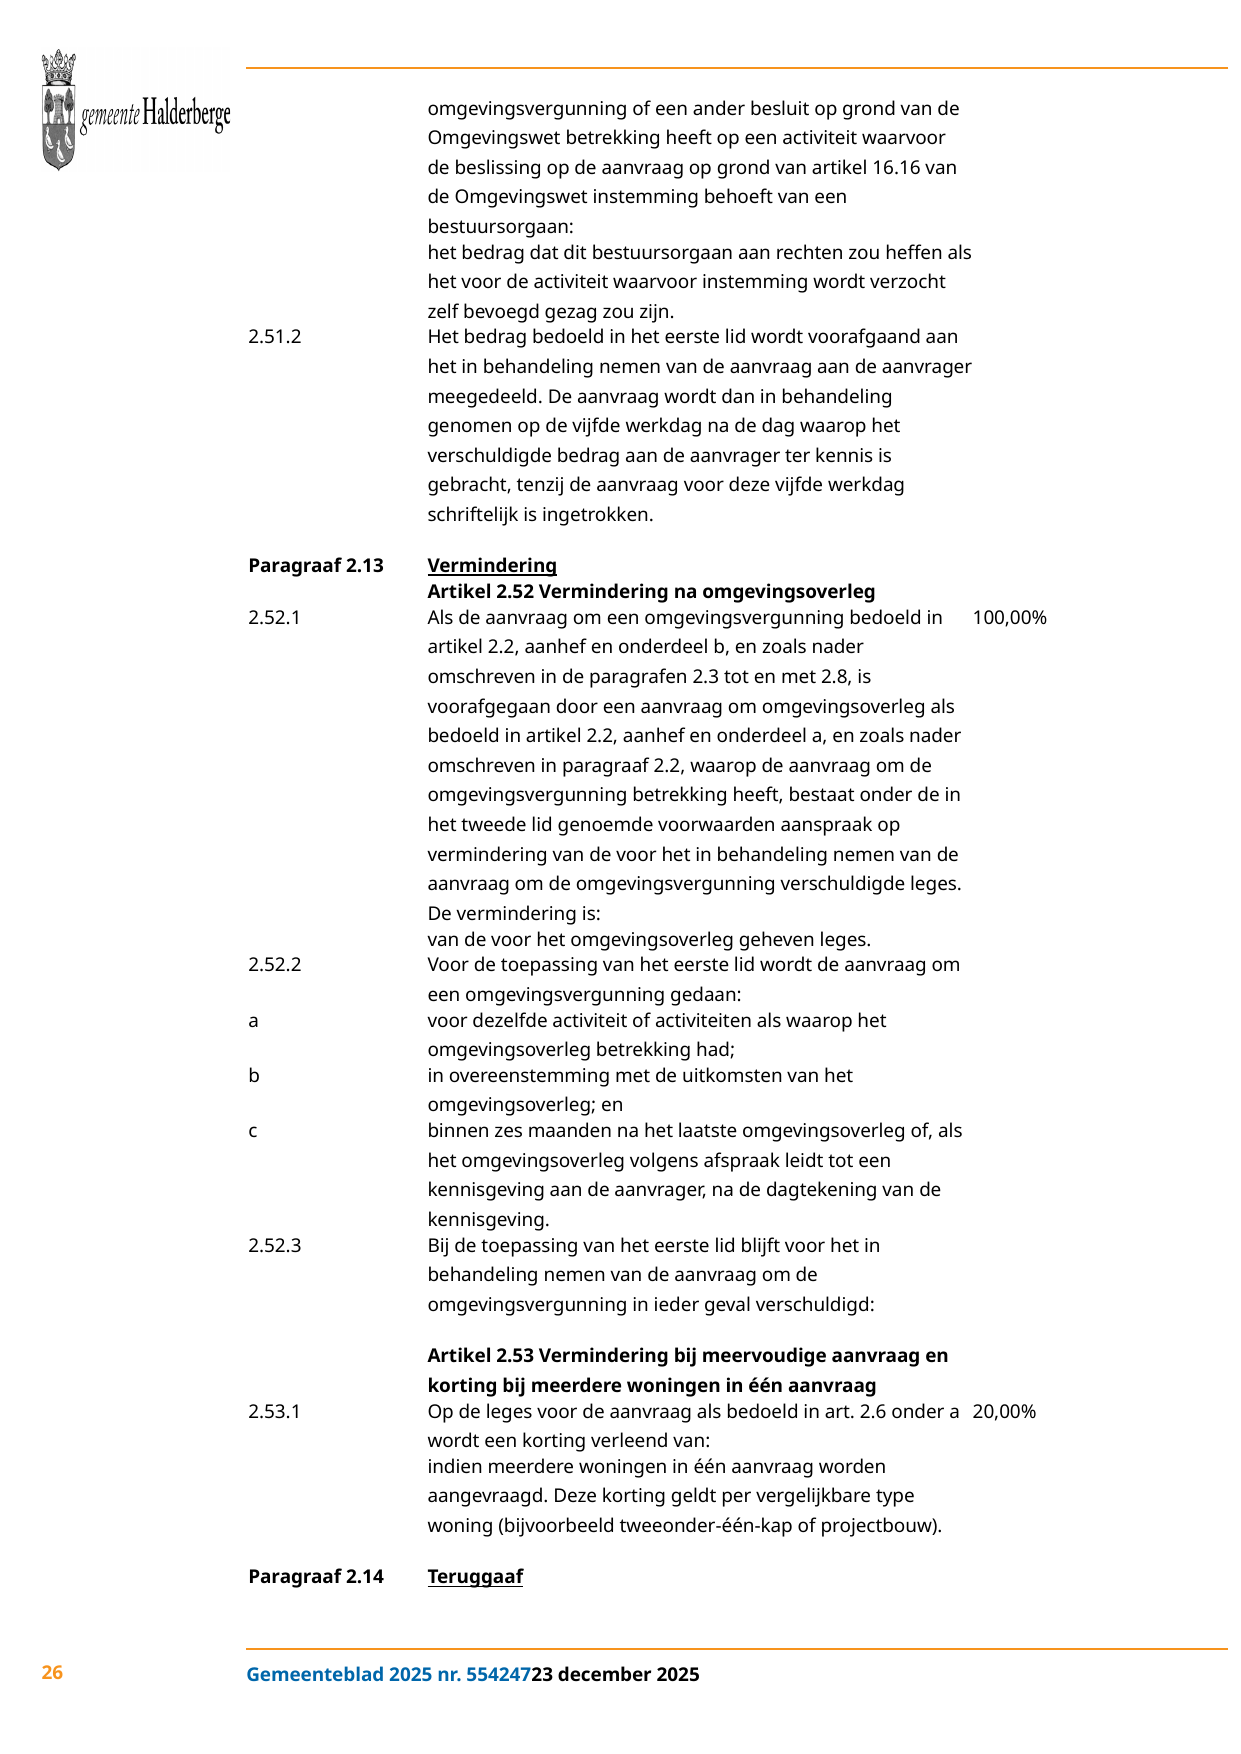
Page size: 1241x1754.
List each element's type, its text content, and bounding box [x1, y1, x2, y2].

table_cell van de voor het omgevingsoverleg geheven leges. [427, 926, 972, 951]
table_cell [973, 1062, 1152, 1117]
table_cell [973, 1118, 1152, 1232]
table_cell [973, 1538, 1152, 1564]
table_cell Artikel 2.52 Vermindering na omgevingsoverleg [427, 579, 972, 604]
table_cell [427, 1538, 972, 1564]
picture [41, 47, 231, 172]
table_cell Artikel 2.53 Vermindering bij meervoudige aanvraag en korting bij meerdere woningen in één aanvraag [427, 1343, 972, 1398]
table_cell Vermindering [427, 553, 972, 578]
table_cell Paragraaf 2.14 [248, 1564, 427, 1589]
table_cell het bedrag dat dit bestuursorgaan aan rechten zou heffen als het voor de activiteit waarvoor instemming wordt verzocht zelf bevoegd gezag zou zijn. [427, 239, 972, 324]
table_cell Paragraaf 2.13 [248, 553, 427, 578]
table_cell [248, 239, 427, 324]
table_cell in overeenstemming met de uitkomsten van het omgevingsoverleg; en [427, 1062, 972, 1117]
table_cell Op de leges voor de aanvraag als bedoeld in art. 2.6 onder a wordt een korting verleend van: [427, 1398, 972, 1453]
table_cell [973, 324, 1152, 527]
table_cell [248, 579, 427, 604]
table_cell [973, 926, 1152, 951]
table_cell Teruggaaf [427, 1564, 972, 1589]
table_cell c [248, 1118, 427, 1232]
table_cell [248, 1538, 427, 1564]
table_cell [973, 1343, 1152, 1398]
table_cell binnen zes maanden na het laatste omgevingsoverleg of, als het omgevingsoverleg volgens afspraak leidt tot een kennisgeving aan de aanvrager, na de dagtekening van de kennisgeving. [427, 1118, 972, 1232]
table_cell voor dezelfde activiteit of activiteiten als waarop het omgevingsoverleg betrekking had; [427, 1007, 972, 1062]
table_cell [427, 1317, 972, 1342]
table_cell [973, 527, 1152, 553]
table_cell [248, 95, 427, 239]
table_cell omgevingsvergunning of een ander besluit op grond van de Omgevingswet betrekking heeft op een activiteit waarvoor de beslissing op de aanvraag op grond van artikel 16.16 van de Omgevingswet instemming behoeft van een bestuursorgaan: [427, 95, 972, 239]
table_cell [973, 579, 1152, 604]
table_cell 100,00% [973, 604, 1152, 926]
table_cell [248, 926, 427, 951]
table_cell Voor de toepassing van het eerste lid wordt de aanvraag om een omgevingsvergunning gedaan: [427, 951, 972, 1007]
table_cell b [248, 1062, 427, 1117]
table_cell [973, 1564, 1152, 1589]
table_cell 2.52.1 [248, 604, 427, 926]
table_cell [973, 951, 1152, 1007]
table_cell [973, 1317, 1152, 1342]
table_cell Als de aanvraag om een omgevingsvergunning bedoeld in artikel 2.2, aanhef en onderdeel b, en zoals nader omschreven in de paragrafen 2.3 tot en met 2.8, is voorafgegaan door een aanvraag om omgevingsoverleg als bedoeld in artikel 2.2, aanhef en onderdeel a, en zoals nader omschreven in paragraaf 2.2, waarop de aanvraag om de omgevingsvergunning betrekking heeft, bestaat onder de in het tweede lid genoemde voorwaarden aanspraak op vermindering van de voor het in behandeling nemen van de aanvraag om de omgevingsvergunning verschuldigde leges. De vermindering is: [427, 604, 972, 926]
table_cell [248, 1453, 427, 1538]
table_cell [248, 1317, 427, 1342]
table_cell 2.51.2 [248, 324, 427, 527]
table_cell [427, 527, 972, 553]
table_cell [248, 527, 427, 553]
table_cell 20,00% [973, 1398, 1152, 1453]
table_cell Het bedrag bedoeld in het eerste lid wordt voorafgaand aan het in behandeling nemen van de aanvraag aan de aanvrager meegedeeld. De aanvraag wordt dan in behandeling genomen op de vijfde werkdag na de dag waarop het verschuldigde bedrag aan de aanvrager ter kennis is gebracht, tenzij de aanvraag voor deze vijfde werkdag schriftelijk is ingetrokken. [427, 324, 972, 527]
table_cell 2.52.3 [248, 1232, 427, 1317]
table_cell [973, 95, 1152, 239]
table_cell 2.52.2 [248, 951, 427, 1007]
table_cell [973, 1453, 1152, 1538]
table_cell [973, 1232, 1152, 1317]
table_cell [973, 239, 1152, 324]
table_cell Bij de toepassing van het eerste lid blijft voor het in behandeling nemen van de aanvraag om de omgevingsvergunning in ieder geval verschuldigd: [427, 1232, 972, 1317]
table_cell a [248, 1007, 427, 1062]
table_cell 2.53.1 [248, 1398, 427, 1453]
table_cell [973, 1007, 1152, 1062]
table_cell indien meerdere woningen in één aanvraag worden aangevraagd. Deze korting geldt per vergelijkbare type woning (bijvoorbeeld tweeonder-één-kap of projectbouw). [427, 1453, 972, 1538]
table_cell [248, 1343, 427, 1398]
table_cell [973, 553, 1152, 578]
